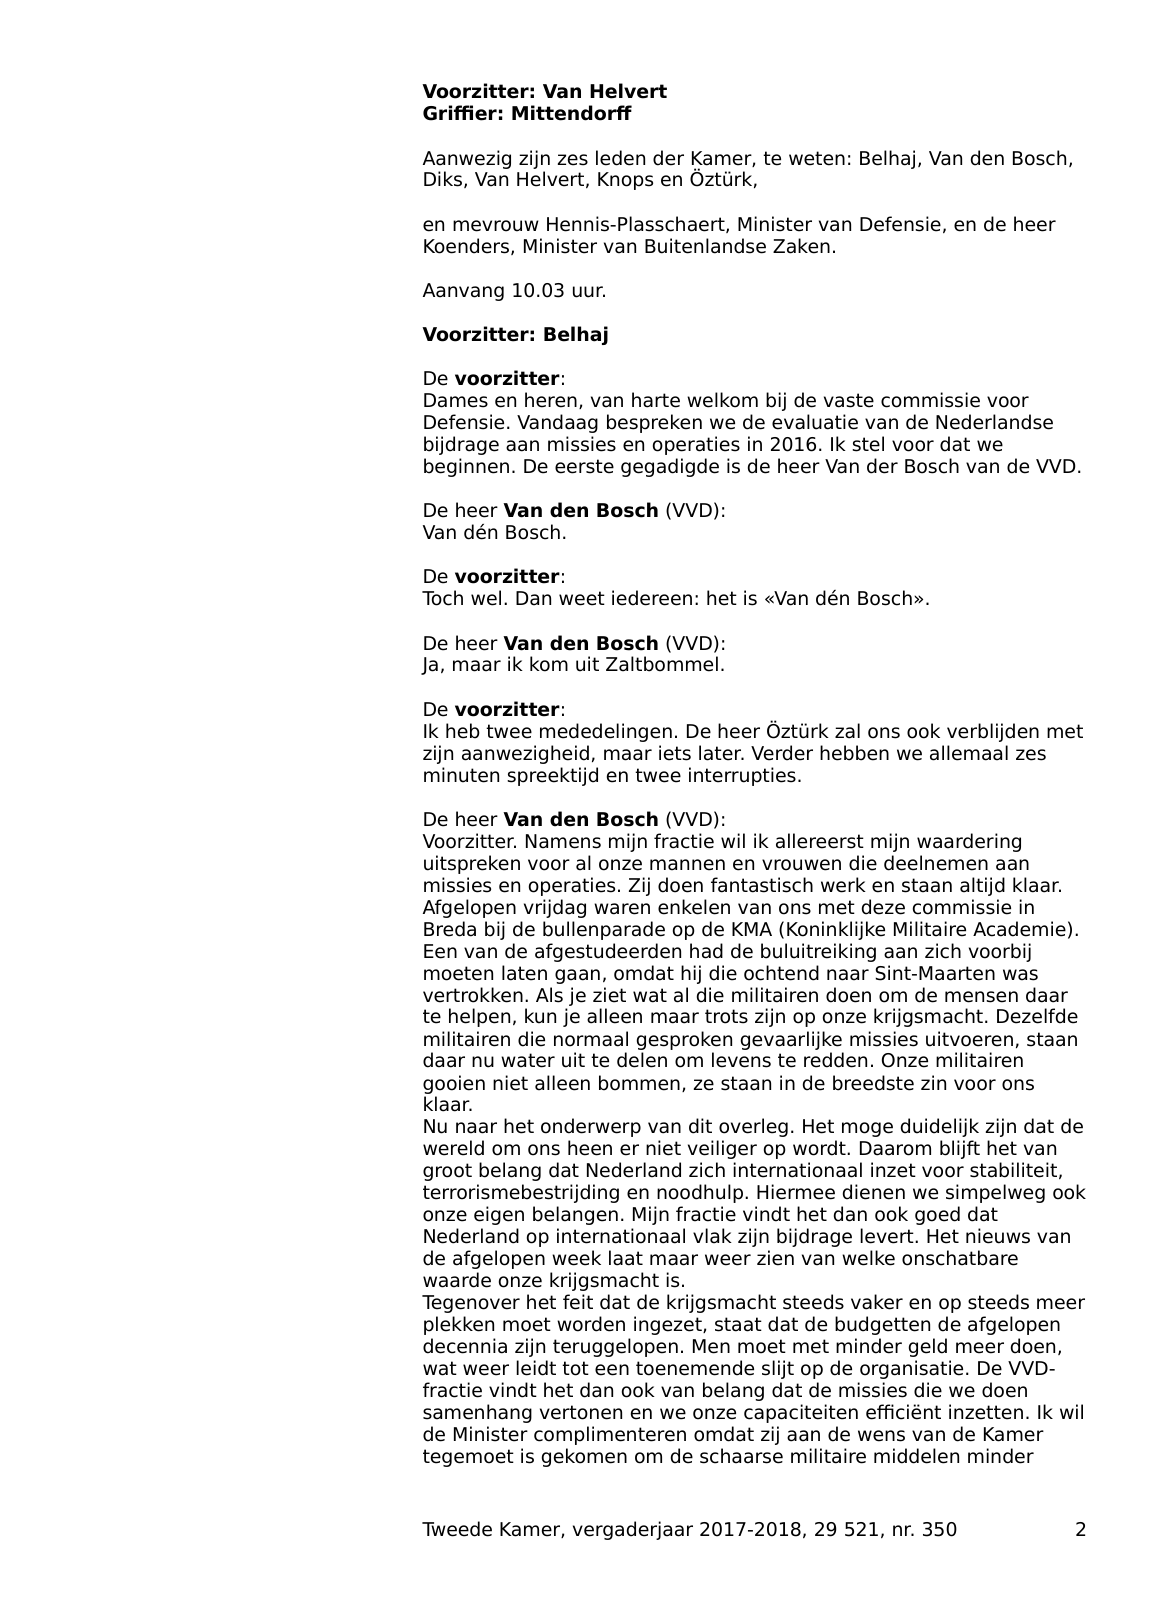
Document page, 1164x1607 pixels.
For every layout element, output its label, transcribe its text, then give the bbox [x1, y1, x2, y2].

text en mevrouw Hennis-Plasschaert, Minister van Defensie, en de heer Koenders, Minister van Buitenlandse Zaken. [422, 213, 1087, 257]
text De voorzitter: [422, 566, 1087, 588]
text Toch wel. Dan weet iedereen: het is «Van dén Bosch». [422, 588, 1087, 610]
text Ja, maar ik kom uit Zaltbommel. [422, 654, 1087, 676]
text Nu naar het onderwerp van dit overleg. Het moge duidelijk zijn dat de wereld om ons heen er niet veiliger op wordt. Daarom blijft het van groot belang dat Nederland zich internationaal inzet voor stabiliteit, terrorismebestrijding en noodhulp. Hiermee dienen we simpelweg ook onze eigen belangen. Mijn fractie vindt het dan ook goed dat Nederland op internationaal vlak zijn bijdrage levert. Het nieuws van de afgelopen week laat maar weer zien van welke onschatbare waarde onze krijgsmacht is. [422, 1116, 1087, 1292]
text De heer Van den Bosch (VVD): [422, 632, 1087, 654]
text Griffier: Mittendorff [422, 103, 1087, 125]
text De heer Van den Bosch (VVD): [422, 809, 1087, 831]
text Ik heb twee mededelingen. De heer Öztürk zal ons ook verblijden met zijn aanwezigheid, maar iets later. Verder hebben we allemaal zes minuten spreektijd en twee interrupties. [422, 721, 1087, 786]
text Aanwezig zijn zes leden der Kamer, te weten: Belhaj, Van den Bosch, Diks, Van Helvert, Knops en Öztürk, [422, 147, 1087, 191]
text Voorzitter: Van Helvert [422, 81, 1087, 103]
text Tegenover het feit dat de krijgsmacht steeds vaker en op steeds meer plekken moet worden ingezet, staat dat de budgetten de afgelopen decennia zijn teruggelopen. Men moet met minder geld meer doen, wat weer leidt tot een toenemende slijt op de organisatie. De VVD-fractie vindt het dan ook van belang dat de missies die we doen samenhang vertonen en we onze capaciteiten efficiënt inzetten. Ik wil de Minister complimenteren omdat zij aan de wens van de Kamer tegemoet is gekomen om de schaarse militaire middelen minder [422, 1292, 1087, 1468]
text Dames en heren, van harte welkom bij de vaste commissie voor Defensie. Vandaag bespreken we de evaluatie van de Nederlandse bijdrage aan missies en operaties in 2016. Ik stel voor dat we beginnen. De eerste gegadigde is de heer Van der Bosch van de VVD. [422, 390, 1087, 478]
text Aanvang 10.03 uur. [422, 280, 1087, 302]
text De voorzitter: [422, 368, 1087, 390]
text Voorzitter. Namens mijn fractie wil ik allereerst mijn waardering uitspreken voor al onze mannen en vrouwen die deelnemen aan missies en operaties. Zij doen fantastisch werk en staan altijd klaar. Afgelopen vrijdag waren enkelen van ons met deze commissie in Breda bij de bullenparade op de KMA (Koninklijke Militaire Academie). Een van de afgestudeerden had de buluitreiking aan zich voorbij moeten laten gaan, omdat hij die ochtend naar Sint-Maarten was vertrokken. Als je ziet wat al die militairen doen om de mensen daar te helpen, kun je alleen maar trots zijn op onze krijgsmacht. Dezelfde militairen die normaal gesproken gevaarlijke missies uitvoeren, staan daar nu water uit te delen om levens te redden. Onze militairen gooien niet alleen bommen, ze staan in de breedste zin voor ons klaar. [422, 831, 1087, 1116]
text De voorzitter: [422, 698, 1087, 721]
text Van dén Bosch. [422, 522, 1087, 544]
subtitle Voorzitter: Belhaj [422, 324, 1087, 346]
text De heer Van den Bosch (VVD): [422, 500, 1087, 522]
